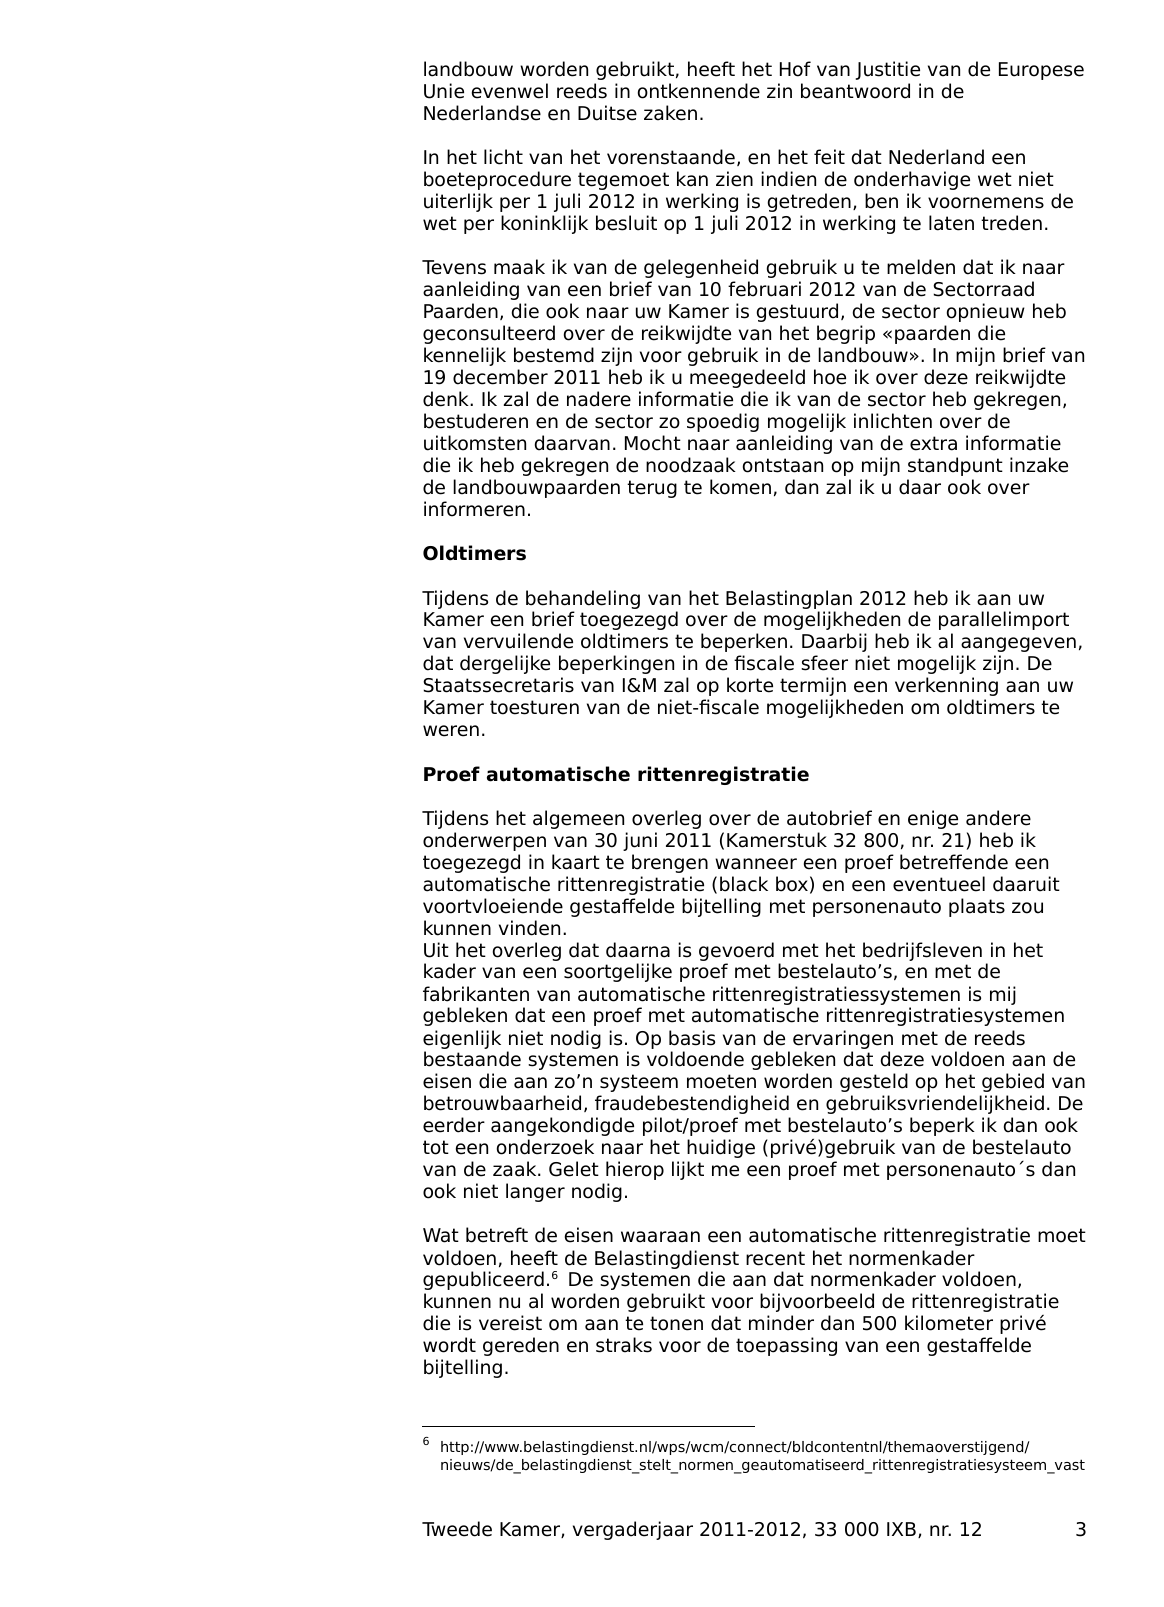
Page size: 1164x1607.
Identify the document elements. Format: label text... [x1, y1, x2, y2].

text Tijdens de behandeling van het Belastingplan 2012 heb ik aan uw Kamer een brief toegezegd over de mogelijkheden de parallelimport van vervuilende oldtimers te beperken. Daarbij heb ik al aangegeven, dat dergelijke beperkingen in de fiscale sfeer niet mogelijk zijn. De Staatssecretaris van I&M zal op korte termijn een verkenning aan uw Kamer toesturen van de niet-fiscale mogelijkheden om oldtimers te weren. [422, 587, 1087, 741]
text Uit het overleg dat daarna is gevoerd met het bedrijfsleven in het kader van een soortgelijke proef met bestelauto’s, en met de fabrikanten van automatische rittenregistratiessystemen is mij gebleken dat een proef met automatische rittenregistratiesystemen eigenlijk niet nodig is. Op basis van de ervaringen met de reeds bestaande systemen is voldoende gebleken dat deze voldoen aan de eisen die aan zo’n systeem moeten worden gesteld op het gebied van betrouwbaarheid, fraudebestendigheid en gebruiksvriendelijkheid. De eerder aangekondigde pilot/proef met bestelauto’s beperk ik dan ook tot een onderzoek naar het huidige (privé)gebruik van de bestelauto van de zaak. Gelet hierop lijkt me een proef met personenauto´s dan ook niet langer nodig. [422, 939, 1087, 1203]
subtitle Oldtimers [422, 543, 1087, 565]
text Tijdens het algemeen overleg over de autobrief en enige andere onderwerpen van 30 juni 2011 (Kamerstuk 32 800, nr. 21) heb ik toegezegd in kaart te brengen wanneer een proef betreffende een automatische rittenregistratie (black box) en een eventueel daaruit voortvloeiende gestaffelde bijtelling met personenauto plaats zou kunnen vinden. [422, 808, 1087, 939]
text In het licht van het vorenstaande, en het feit dat Nederland een boeteprocedure tegemoet kan zien indien de onderhavige wet niet uiterlijk per 1 juli 2012 in werking is getreden, ben ik voornemens de wet per koninklijk besluit op 1 juli 2012 in werking te laten treden. [422, 147, 1087, 235]
text landbouw worden gebruikt, heeft het Hof van Justitie van de Europese Unie evenwel reeds in ontkennende zin beantwoord in de Nederlandse en Duitse zaken. [422, 59, 1087, 125]
text Wat betreft de eisen waaraan een automatische rittenregistratie moet voldoen, heeft de Belastingdienst recent het normenkader gepubliceerd. De systemen die aan dat normenkader voldoen, kunnen nu al worden gebruikt voor bijvoorbeeld de rittenregistratie die is vereist om aan te tonen dat minder dan 500 kilometer privé wordt gereden en straks voor de toepassing van een gestaffelde bijtelling. [422, 1225, 1087, 1379]
subtitle Proef automatische rittenregistratie [422, 763, 1087, 785]
text http://www.belastingdienst.nl/wps/wcm/connect/bldcontentnl/themaoverstijgend/nieuws/de_belastingdienst_stelt_normen_geautomatiseerd_rittenregistratiesysteem_vast [422, 1435, 1087, 1474]
text Tevens maak ik van de gelegenheid gebruik u te melden dat ik naar aanleiding van een brief van 10 februari 2012 van de Sectorraad Paarden, die ook naar uw Kamer is gestuurd, de sector opnieuw heb geconsulteerd over de reikwijdte van het begrip «paarden die kennelijk bestemd zijn voor gebruik in de landbouw». In mijn brief van 19 december 2011 heb ik u meegedeeld hoe ik over deze reikwijdte denk. Ik zal de nadere informatie die ik van de sector heb gekregen, bestuderen en de sector zo spoedig mogelijk inlichten over de uitkomsten daarvan. Mocht naar aanleiding van de extra informatie die ik heb gekregen de noodzaak ontstaan op mijn standpunt inzake de landbouwpaarden terug te komen, dan zal ik u daar ook over informeren. [422, 257, 1087, 521]
